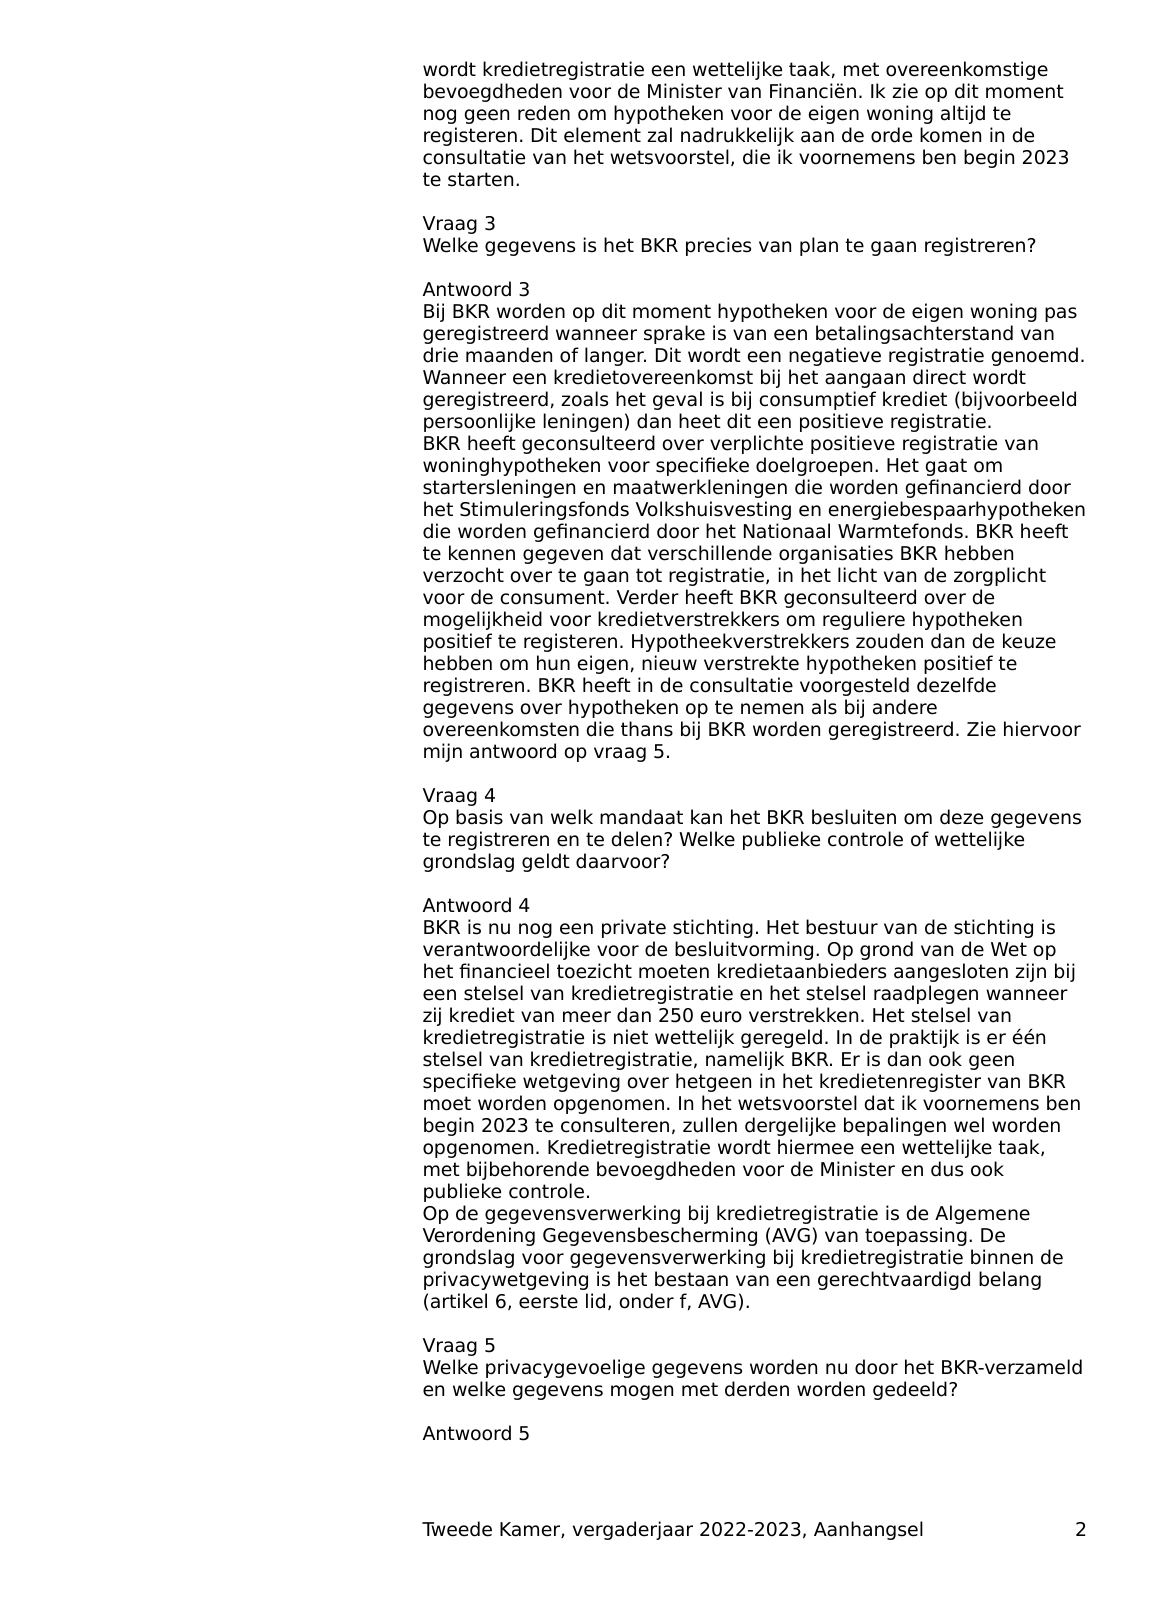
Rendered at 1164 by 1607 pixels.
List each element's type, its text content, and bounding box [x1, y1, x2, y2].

text Welke privacygevoelige gegevens worden nu door het BKR-verzameld en welke gegevens mogen met derden worden gedeeld? [422, 1357, 1087, 1401]
text Antwoord 3 [422, 279, 1087, 301]
text Op basis van welk mandaat kan het BKR besluiten om deze gegevens te registreren en te delen? Welke publieke controle of wettelijke grondslag geldt daarvoor? [422, 807, 1087, 873]
text BKR is nu nog een private stichting. Het bestuur van de stichting is verantwoordelijke voor de besluitvorming. Op grond van de Wet op het financieel toezicht moeten kredietaanbieders aangesloten zijn bij een stelsel van kredietregistratie en het stelsel raadplegen wanneer zij krediet van meer dan 250 euro verstrekken. Het stelsel van kredietregistratie is niet wettelijk geregeld. In de praktijk is er één stelsel van kredietregistratie, namelijk BKR. Er is dan ook geen specifieke wetgeving over hetgeen in het kredietenregister van BKR moet worden opgenomen. In het wetsvoorstel dat ik voornemens ben begin 2023 te consulteren, zullen dergelijke bepalingen wel worden opgenomen. Kredietregistratie wordt hiermee een wettelijke taak, met bijbehorende bevoegdheden voor de Minister en dus ook publieke controle. [422, 917, 1087, 1203]
text Antwoord 4 [422, 895, 1087, 917]
text Welke gegevens is het BKR precies van plan te gaan registreren? [422, 235, 1087, 257]
text Vraag 4 [422, 785, 1087, 807]
text Vraag 5 [422, 1335, 1087, 1357]
text Op de gegevensverwerking bij kredietregistratie is de Algemene Verordening Gegevensbescherming (AVG) van toepassing. De grondslag voor gegevensverwerking bij kredietregistratie binnen de privacywetgeving is het bestaan van een gerechtvaardigd belang (artikel 6, eerste lid, onder f, AVG). [422, 1203, 1087, 1313]
text wordt kredietregistratie een wettelijke taak, met overeenkomstige bevoegdheden voor de Minister van Financiën. Ik zie op dit moment nog geen reden om hypotheken voor de eigen woning altijd te registeren. Dit element zal nadrukkelijk aan de orde komen in de consultatie van het wetsvoorstel, die ik voornemens ben begin 2023 te starten. [422, 59, 1087, 191]
text Bij BKR worden op dit moment hypotheken voor de eigen woning pas geregistreerd wanneer sprake is van een betalingsachterstand van drie maanden of langer. Dit wordt een negatieve registratie genoemd. Wanneer een kredietovereenkomst bij het aangaan direct wordt geregistreerd, zoals het geval is bij consumptief krediet (bijvoorbeeld persoonlijke leningen) dan heet dit een positieve registratie. [422, 301, 1087, 433]
text BKR heeft geconsulteerd over verplichte positieve registratie van woninghypotheken voor specifieke doelgroepen. Het gaat om startersleningen en maatwerkleningen die worden gefinancierd door het Stimuleringsfonds Volkshuisvesting en energiebespaarhypotheken die worden gefinancierd door het Nationaal Warmtefonds. BKR heeft te kennen gegeven dat verschillende organisaties BKR hebben verzocht over te gaan tot registratie, in het licht van de zorgplicht voor de consument. Verder heeft BKR geconsulteerd over de mogelijkheid voor kredietverstrekkers om reguliere hypotheken positief te registeren. Hypotheekverstrekkers zouden dan de keuze hebben om hun eigen, nieuw verstrekte hypotheken positief te registreren. BKR heeft in de consultatie voorgesteld dezelfde gegevens over hypotheken op te nemen als bij andere overeenkomsten die thans bij BKR worden geregistreerd. Zie hiervoor mijn antwoord op vraag 5. [422, 433, 1087, 763]
text Vraag 3 [422, 213, 1087, 235]
text Antwoord 5 [422, 1423, 1087, 1445]
